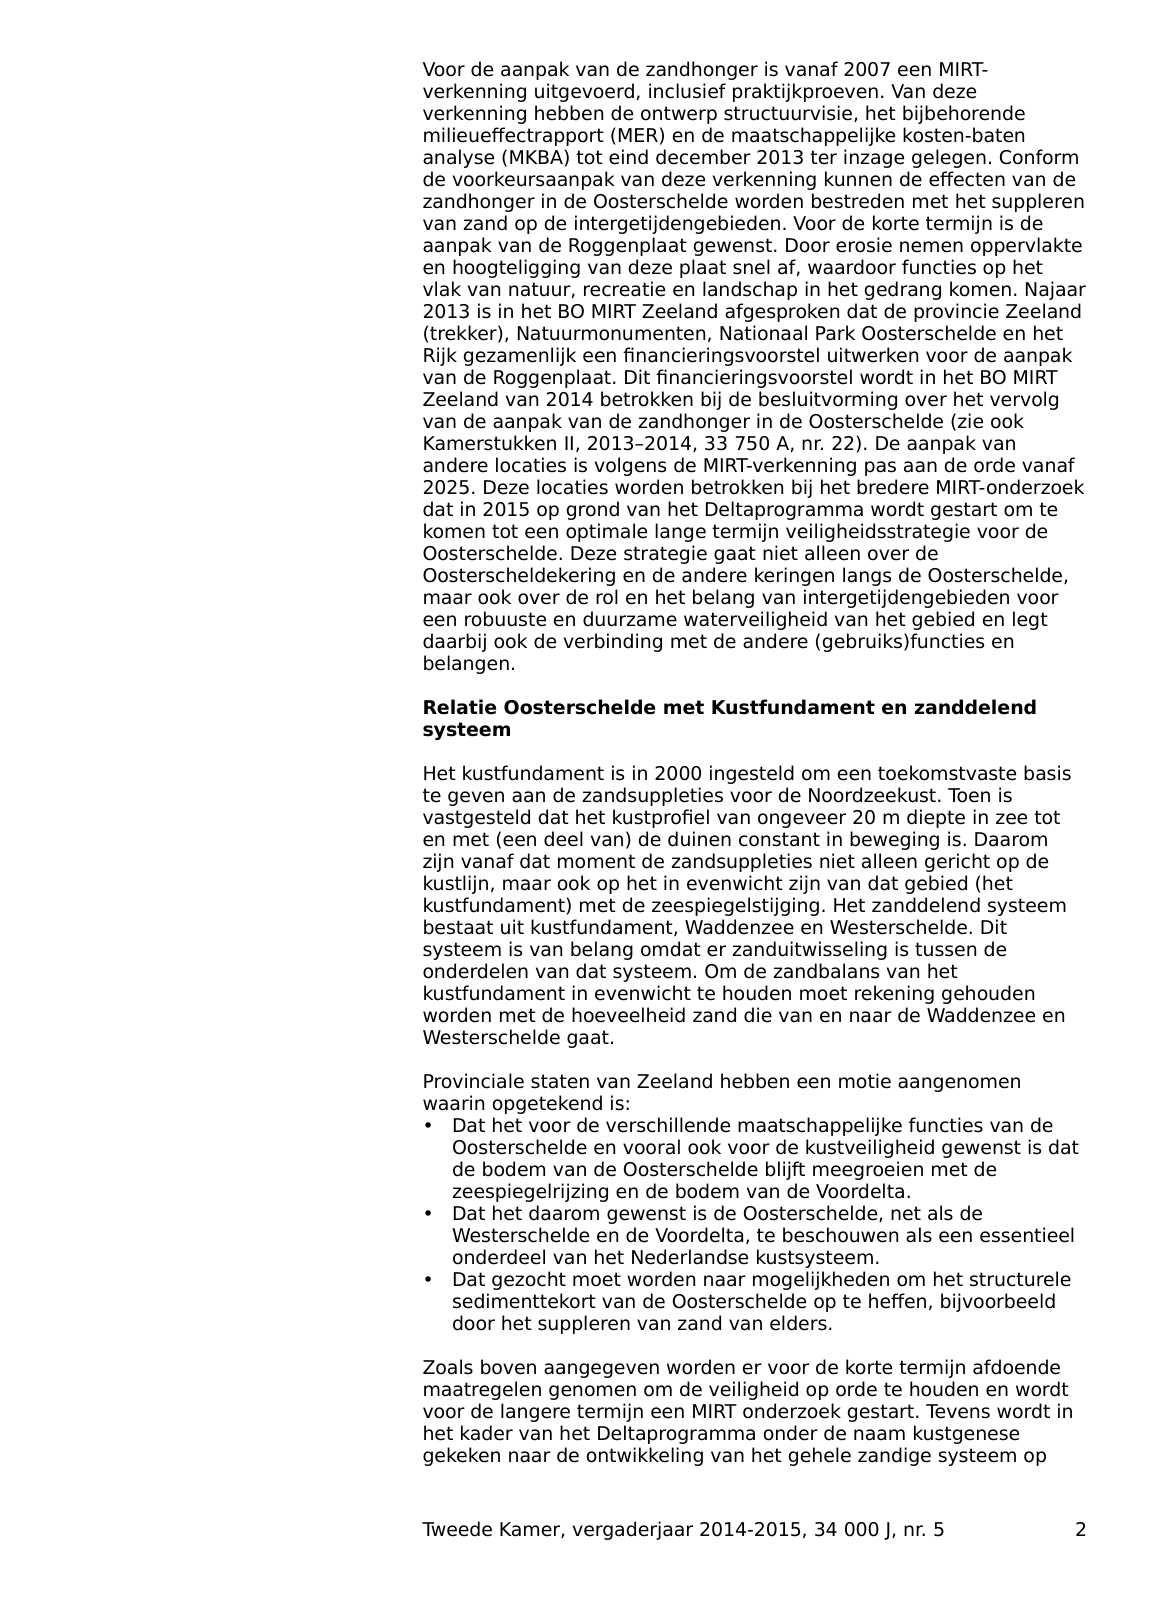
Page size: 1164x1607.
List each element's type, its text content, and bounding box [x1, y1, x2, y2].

text Voor de aanpak van de zandhonger is vanaf 2007 een MIRT-verkenning uitgevoerd, inclusief praktijkproeven. Van deze verkenning hebben de ontwerp structuurvisie, het bijbehorende milieueffectrapport (MER) en de maatschappelijke kosten-baten analyse (MKBA) tot eind december 2013 ter inzage gelegen. Conform de voorkeursaanpak van deze verkenning kunnen de effecten van de zandhonger in de Oosterschelde worden bestreden met het suppleren van zand op de intergetijdengebieden. Voor de korte termijn is de aanpak van de Roggenplaat gewenst. Door erosie nemen oppervlakte en hoogteligging van deze plaat snel af, waardoor functies op het vlak van natuur, recreatie en landschap in het gedrang komen. Najaar 2013 is in het BO MIRT Zeeland afgesproken dat de provincie Zeeland (trekker), Natuurmonumenten, Nationaal Park Oosterschelde en het Rijk gezamenlijk een financieringsvoorstel uitwerken voor de aanpak van de Roggenplaat. Dit financieringsvoorstel wordt in het BO MIRT Zeeland van 2014 betrokken bij de besluitvorming over het vervolg van de aanpak van de zandhonger in de Oosterschelde (zie ook Kamerstukken II, 2013–2014, 33 750 A, nr. 22). De aanpak van andere locaties is volgens de MIRT-verkenning pas aan de orde vanaf 2025. Deze locaties worden betrokken bij het bredere MIRT-onderzoek dat in 2015 op grond van het Deltaprogramma wordt gestart om te komen tot een optimale lange termijn veiligheidsstrategie voor de Oosterschelde. Deze strategie gaat niet alleen over de Oosterscheldekering en de andere keringen langs de Oosterschelde, maar ook over de rol en het belang van intergetijdengebieden voor een robuuste en duurzame waterveiligheid van het gebied en legt daarbij ook de verbinding met de andere (gebruiks)functies en belangen. [422, 59, 1087, 674]
text Provinciale staten van Zeeland hebben een motie aangenomen waarin opgetekend is: [422, 1071, 1087, 1115]
subtitle Relatie Oosterschelde met Kustfundament en zanddelend systeem [422, 697, 1087, 741]
text Het kustfundament is in 2000 ingesteld om een toekomstvaste basis te geven aan de zandsuppleties voor de Noordzeekust. Toen is vastgesteld dat het kustprofiel van ongeveer 20 m diepte in zee tot en met (een deel van) de duinen constant in beweging is. Daarom zijn vanaf dat moment de zandsuppleties niet alleen gericht op de kustlijn, maar ook op het in evenwicht zijn van dat gebied (het kustfundament) met de zeespiegelstijging. Het zanddelend systeem bestaat uit kustfundament, Waddenzee en Westerschelde. Dit systeem is van belang omdat er zanduitwisseling is tussen de onderdelen van dat systeem. Om de zandbalans van het kustfundament in evenwicht te houden moet rekening gehouden worden met de hoeveelheid zand die van en naar de Waddenzee en Westerschelde gaat. [422, 763, 1087, 1048]
text • Dat het daarom gewenst is de Oosterschelde, net als de Westerschelde en de Voordelta, te beschouwen als een essentieel onderdeel van het Nederlandse kustsysteem. [422, 1203, 1087, 1268]
text • Dat het voor de verschillende maatschappelijke functies van de Oosterschelde en vooral ook voor de kustveiligheid gewenst is dat de bodem van de Oosterschelde blijft meegroeien met de zeespiegelrijzing en de bodem van de Voordelta. [422, 1115, 1087, 1203]
text Zoals boven aangegeven worden er voor de korte termijn afdoende maatregelen genomen om de veiligheid op orde te houden en wordt voor de langere termijn een MIRT onderzoek gestart. Tevens wordt in het kader van het Deltaprogramma onder de naam kustgenese gekeken naar de ontwikkeling van het gehele zandige systeem op [422, 1357, 1087, 1467]
text • Dat gezocht moet worden naar mogelijkheden om het structurele sedimenttekort van de Oosterschelde op te heffen, bijvoorbeeld door het suppleren van zand van elders. [422, 1268, 1087, 1334]
